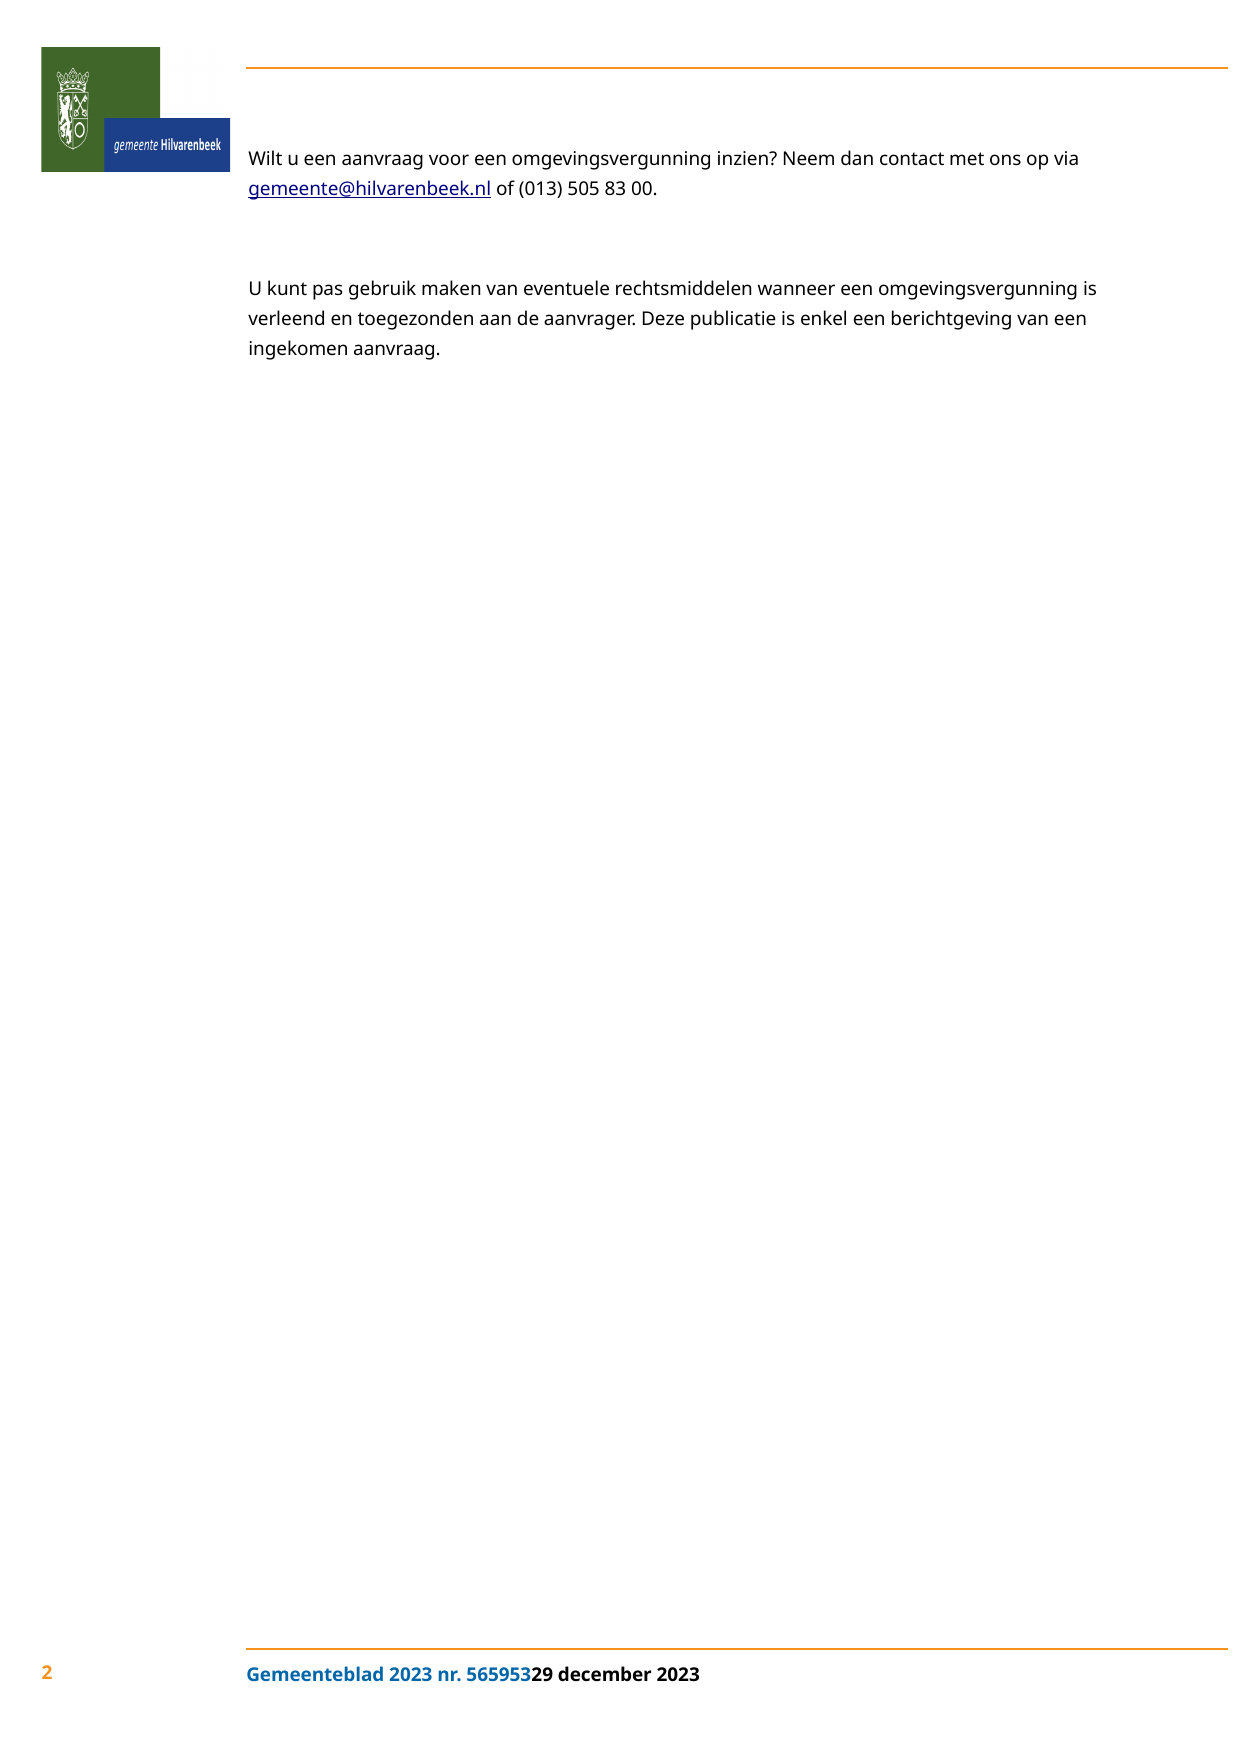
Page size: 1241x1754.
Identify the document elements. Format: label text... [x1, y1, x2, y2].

picture [41, 47, 231, 172]
text U kunt pas gebruik maken van eventuele rechtsmiddelen wanneer een omgevingsvergunning is verleend en toegezonden aan de aanvrager. Deze publicatie is enkel een berichtgeving van een ingekomen aanvraag. [248, 276, 1152, 361]
text Wilt u een aanvraag voor een omgevingsvergunning inzien? Neem dan contact met ons op via gemeente@hilvarenbeek.nl of (013) 505 83 00. [248, 145, 1152, 201]
